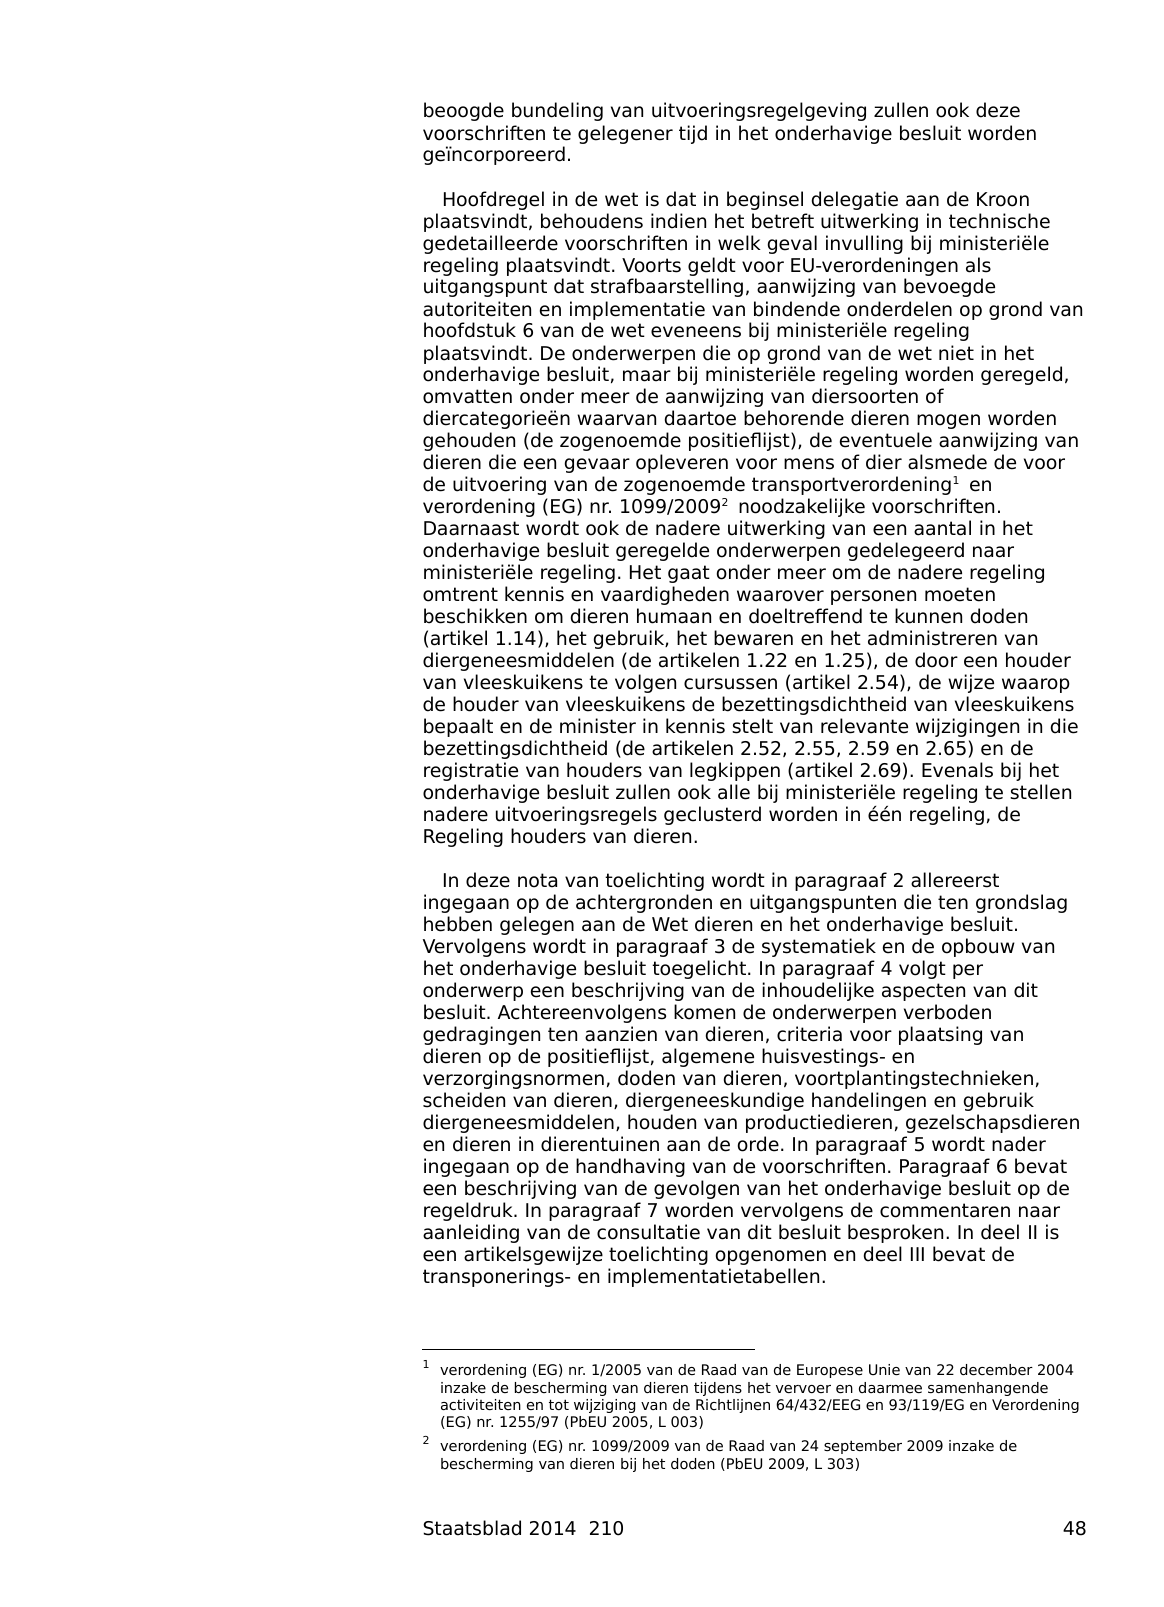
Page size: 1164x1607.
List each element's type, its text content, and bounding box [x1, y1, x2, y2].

text verordening (EG) nr. 1099/2009 van de Raad van 24 september 2009 inzake de bescherming van dieren bij het doden (PbEU 2009, L 303) [422, 1434, 1087, 1473]
text beoogde bundeling van uitvoeringsregelgeving zullen ook deze voorschriften te gelegener tijd in het onderhavige besluit worden geïncorporeerd. [422, 100, 1087, 166]
text verordening (EG) nr. 1/2005 van de Raad van de Europese Unie van 22 december 2004 inzake de bescherming van dieren tijdens het vervoer en daarmee samenhangende activiteiten en tot wijziging van de Richtlijnen 64/432/EEG en 93/119/EG en Verordening (EG) nr. 1255/97 (PbEU 2005, L 003) [422, 1358, 1087, 1431]
text Hoofdregel in de wet is dat in beginsel delegatie aan de Kroon plaatsvindt, behoudens indien het betreft uitwerking in technische gedetailleerde voorschriften in welk geval invulling bij ministeriële regeling plaatsvindt. Voorts geldt voor EU-verordeningen als uitgangspunt dat strafbaarstelling, aanwijzing van bevoegde autoriteiten en implementatie van bindende onderdelen op grond van hoofdstuk 6 van de wet eveneens bij ministeriële regeling plaatsvindt. De onderwerpen die op grond van de wet niet in het onderhavige besluit, maar bij ministeriële regeling worden geregeld, omvatten onder meer de aanwijzing van diersoorten of diercategorieën waarvan daartoe behorende dieren mogen worden gehouden (de zogenoemde positieflijst), de eventuele aanwijzing van dieren die een gevaar opleveren voor mens of dier alsmede de voor de uitvoering van de zogenoemde transportverordening en verordening (EG) nr. 1099/2009 noodzakelijke voorschriften. Daarnaast wordt ook de nadere uitwerking van een aantal in het onderhavige besluit geregelde onderwerpen gedelegeerd naar ministeriële regeling. Het gaat onder meer om de nadere regeling omtrent kennis en vaardigheden waarover personen moeten beschikken om dieren humaan en doeltreffend te kunnen doden (artikel 1.14), het gebruik, het bewaren en het administreren van diergeneesmiddelen (de artikelen 1.22 en 1.25), de door een houder van vleeskuikens te volgen cursussen (artikel 2.54), de wijze waarop de houder van vleeskuikens de bezettingsdichtheid van vleeskuikens bepaalt en de minister in kennis stelt van relevante wijzigingen in die bezettingsdichtheid (de artikelen 2.52, 2.55, 2.59 en 2.65) en de registratie van houders van legkippen (artikel 2.69). Evenals bij het onderhavige besluit zullen ook alle bij ministeriële regeling te stellen nadere uitvoeringsregels geclusterd worden in één regeling, de Regeling houders van dieren. [422, 188, 1087, 848]
text In deze nota van toelichting wordt in paragraaf 2 allereerst ingegaan op de achtergronden en uitgangspunten die ten grondslag hebben gelegen aan de Wet dieren en het onderhavige besluit. Vervolgens wordt in paragraaf 3 de systematiek en de opbouw van het onderhavige besluit toegelicht. In paragraaf 4 volgt per onderwerp een beschrijving van de inhoudelijke aspecten van dit besluit. Achtereenvolgens komen de onderwerpen verboden gedragingen ten aanzien van dieren, criteria voor plaatsing van dieren op de positieflijst, algemene huisvestings- en verzorgingsnormen, doden van dieren, voortplantingstechnieken, scheiden van dieren, diergeneeskundige handelingen en gebruik diergeneesmiddelen, houden van productiedieren, gezelschapsdieren en dieren in dierentuinen aan de orde. In paragraaf 5 wordt nader ingegaan op de handhaving van de voorschriften. Paragraaf 6 bevat een beschrijving van de gevolgen van het onderhavige besluit op de regeldruk. In paragraaf 7 worden vervolgens de commentaren naar aanleiding van de consultatie van dit besluit besproken. In deel II is een artikelsgewijze toelichting opgenomen en deel III bevat de transponerings- en implementatietabellen. [422, 870, 1087, 1288]
